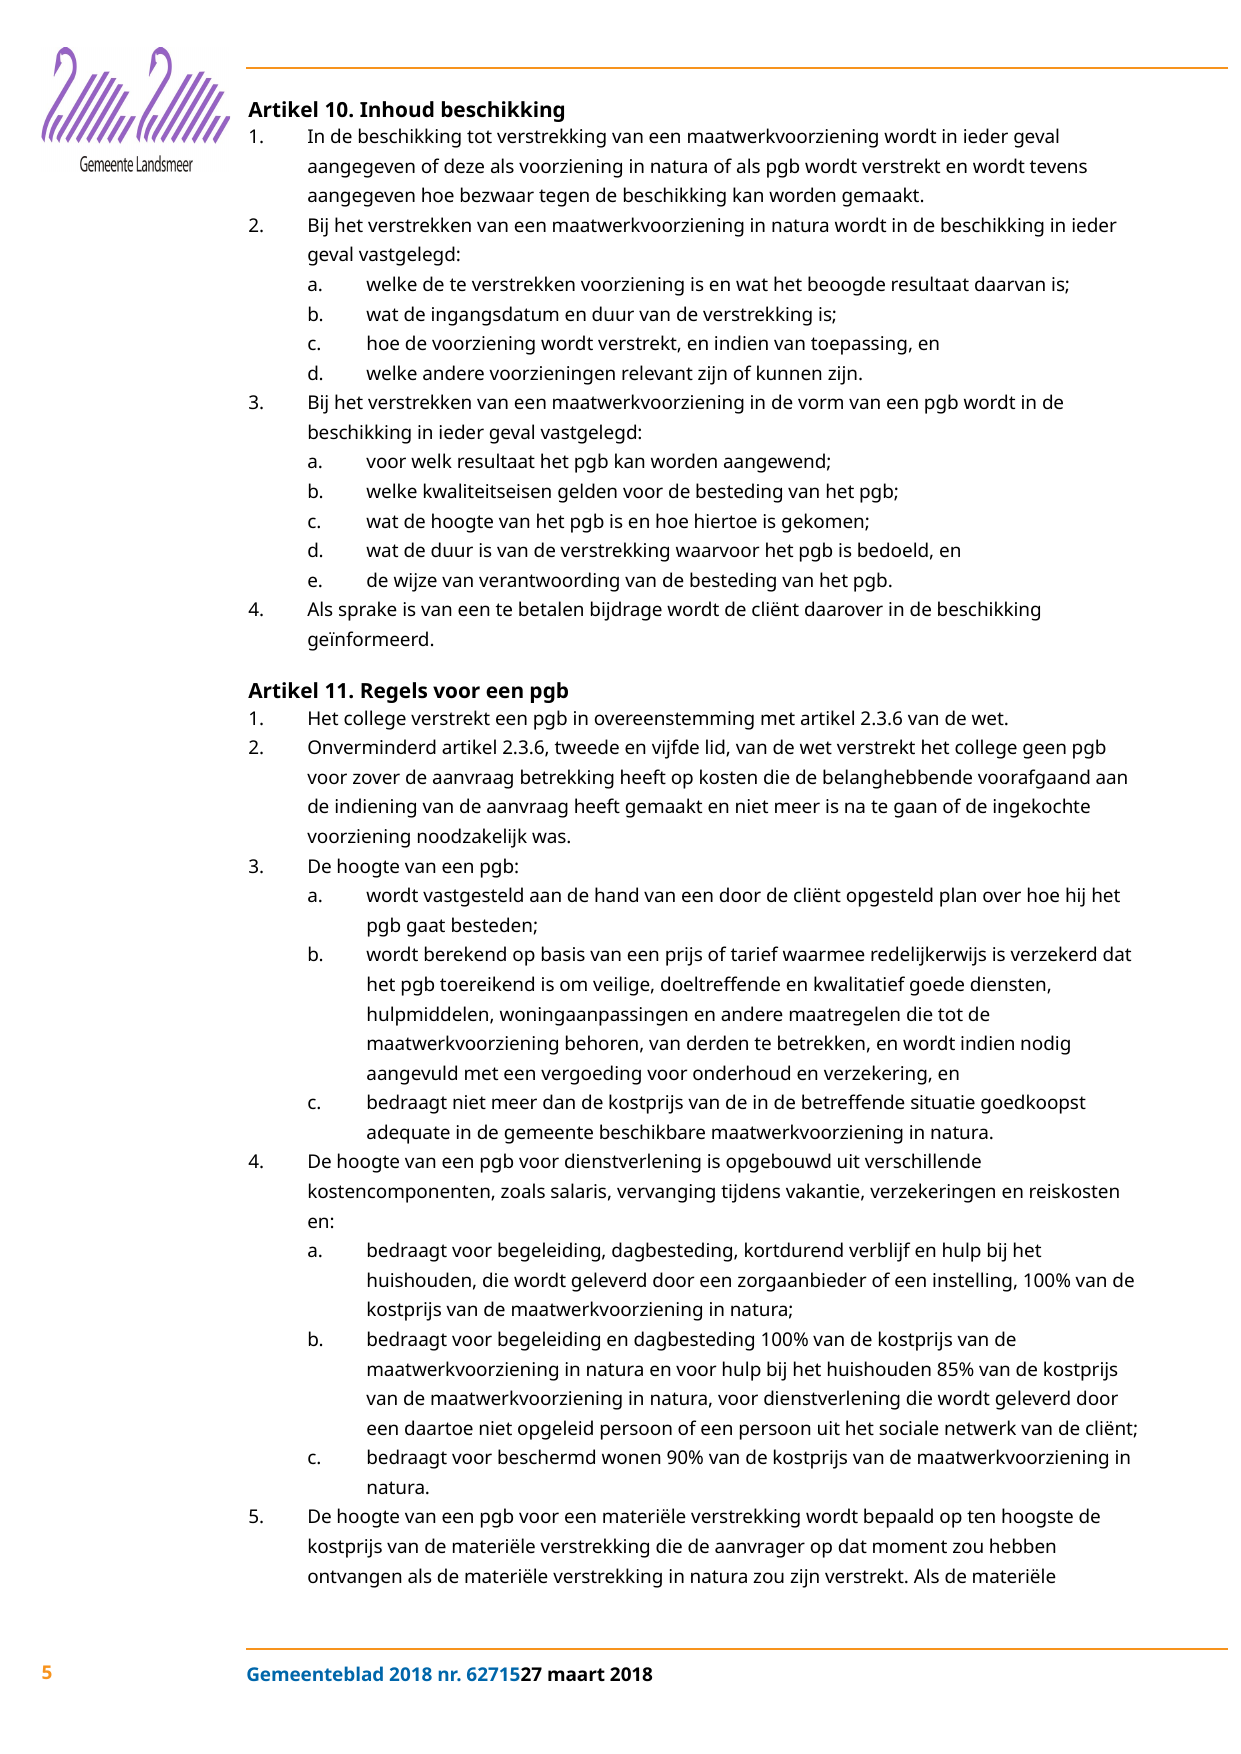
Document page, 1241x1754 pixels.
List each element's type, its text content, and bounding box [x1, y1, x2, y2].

text Artikel 11. Regels voor een pgb [248, 677, 1152, 705]
list De hoogte van een pgb voor een materiële verstrekking wordt bepaald op ten hoogste de kostprijs van de materiële verstrekking die de aanvrager op dat moment zou hebben ontvangen als de materiële verstrekking in natura zou zijn verstrekt. Als de materiële [248, 1504, 1152, 1589]
list Bij het verstrekken van een maatwerkvoorziening in de vorm van een pgb wordt in de beschikking in ieder geval vastgelegd: [248, 389, 1152, 445]
list welke kwaliteitseisen gelden voor de besteding van het pgb; [307, 478, 1152, 504]
list wordt vastgesteld aan de hand van een door de cliënt opgesteld plan over hoe hij het pgb gaat besteden; [307, 882, 1152, 938]
list wat de duur is van de verstrekking waarvoor het pgb is bedoeld, en [307, 537, 1152, 563]
list voor welk resultaat het pgb kan worden aangewend; [307, 449, 1152, 474]
list De hoogte van een pgb voor dienstverlening is opgebouwd uit verschillende kostencomponenten, zoals salaris, vervanging tijdens vakantie, verzekeringen en reiskosten en: [248, 1149, 1152, 1234]
list wat de ingangsdatum en duur van de verstrekking is; [307, 301, 1152, 326]
list Als sprake is van een te betalen bijdrage wordt de cliënt daarover in de beschikking geïnformeerd. [248, 597, 1152, 652]
list Bij het verstrekken van een maatwerkvoorziening in natura wordt in de beschikking in ieder geval vastgelegd: [248, 212, 1152, 267]
list wat de hoogte van het pgb is en hoe hiertoe is gekomen; [307, 508, 1152, 533]
list bedraagt voor begeleiding en dagbesteding 100% van de kostprijs van de maatwerkvoorziening in natura en voor hulp bij het huishouden 85% van de kostprijs van de maatwerkvoorziening in natura, voor dienstverlening die wordt geleverd door een daartoe niet opgeleid persoon of een persoon uit het sociale netwerk van de cliënt; [307, 1326, 1152, 1441]
list bedraagt voor beschermd wonen 90% van de kostprijs van de maatwerkvoorziening in natura. [307, 1444, 1152, 1500]
picture [41, 47, 231, 172]
list bedraagt voor begeleiding, dagbesteding, kortdurend verblijf en hulp bij het huishouden, die wordt geleverd door een zorgaanbieder of een instelling, 100% van de kostprijs van de maatwerkvoorziening in natura; [307, 1237, 1152, 1322]
list wordt berekend op basis van een prijs of tarief waarmee redelijkerwijs is verzekerd dat het pgb toereikend is om veilige, doeltreffende en kwalitatief goede diensten, hulpmiddelen, woningaanpassingen en andere maatregelen die tot de maatwerkvoorziening behoren, van derden te betrekken, en wordt indien nodig aangevuld met een vergoeding voor onderhoud en verzekering, en [307, 942, 1152, 1086]
list hoe de voorziening wordt verstrekt, en indien van toepassing, en [307, 330, 1152, 356]
list Het college verstrekt een pgb in overeenstemming met artikel 2.3.6 van de wet. [248, 705, 1152, 731]
list Onverminderd artikel 2.3.6, tweede en vijfde lid, van de wet verstrekt het college geen pgb voor zover de aanvraag betrekking heeft op kosten die de belanghebbende voorafgaand aan de indiening van de aanvraag heeft gemaakt en niet meer is na te gaan of de ingekochte voorziening noodzakelijk was. [248, 734, 1152, 849]
list De hoogte van een pgb: [248, 853, 1152, 879]
text Artikel 10. Inhoud beschikking [248, 95, 1152, 123]
list welke andere voorzieningen relevant zijn of kunnen zijn. [307, 360, 1152, 386]
list bedraagt niet meer dan de kostprijs van de in de betreffende situatie goedkoopst adequate in de gemeente beschikbare maatwerkvoorziening in natura. [307, 1089, 1152, 1145]
list In de beschikking tot verstrekking van een maatwerkvoorziening wordt in ieder geval aangegeven of deze als voorziening in natura of als pgb wordt verstrekt en wordt tevens aangegeven hoe bezwaar tegen de beschikking kan worden gemaakt. [248, 123, 1152, 208]
list de wijze van verantwoording van de besteding van het pgb. [307, 567, 1152, 593]
list welke de te verstrekken voorziening is en wat het beoogde resultaat daarvan is; [307, 271, 1152, 297]
